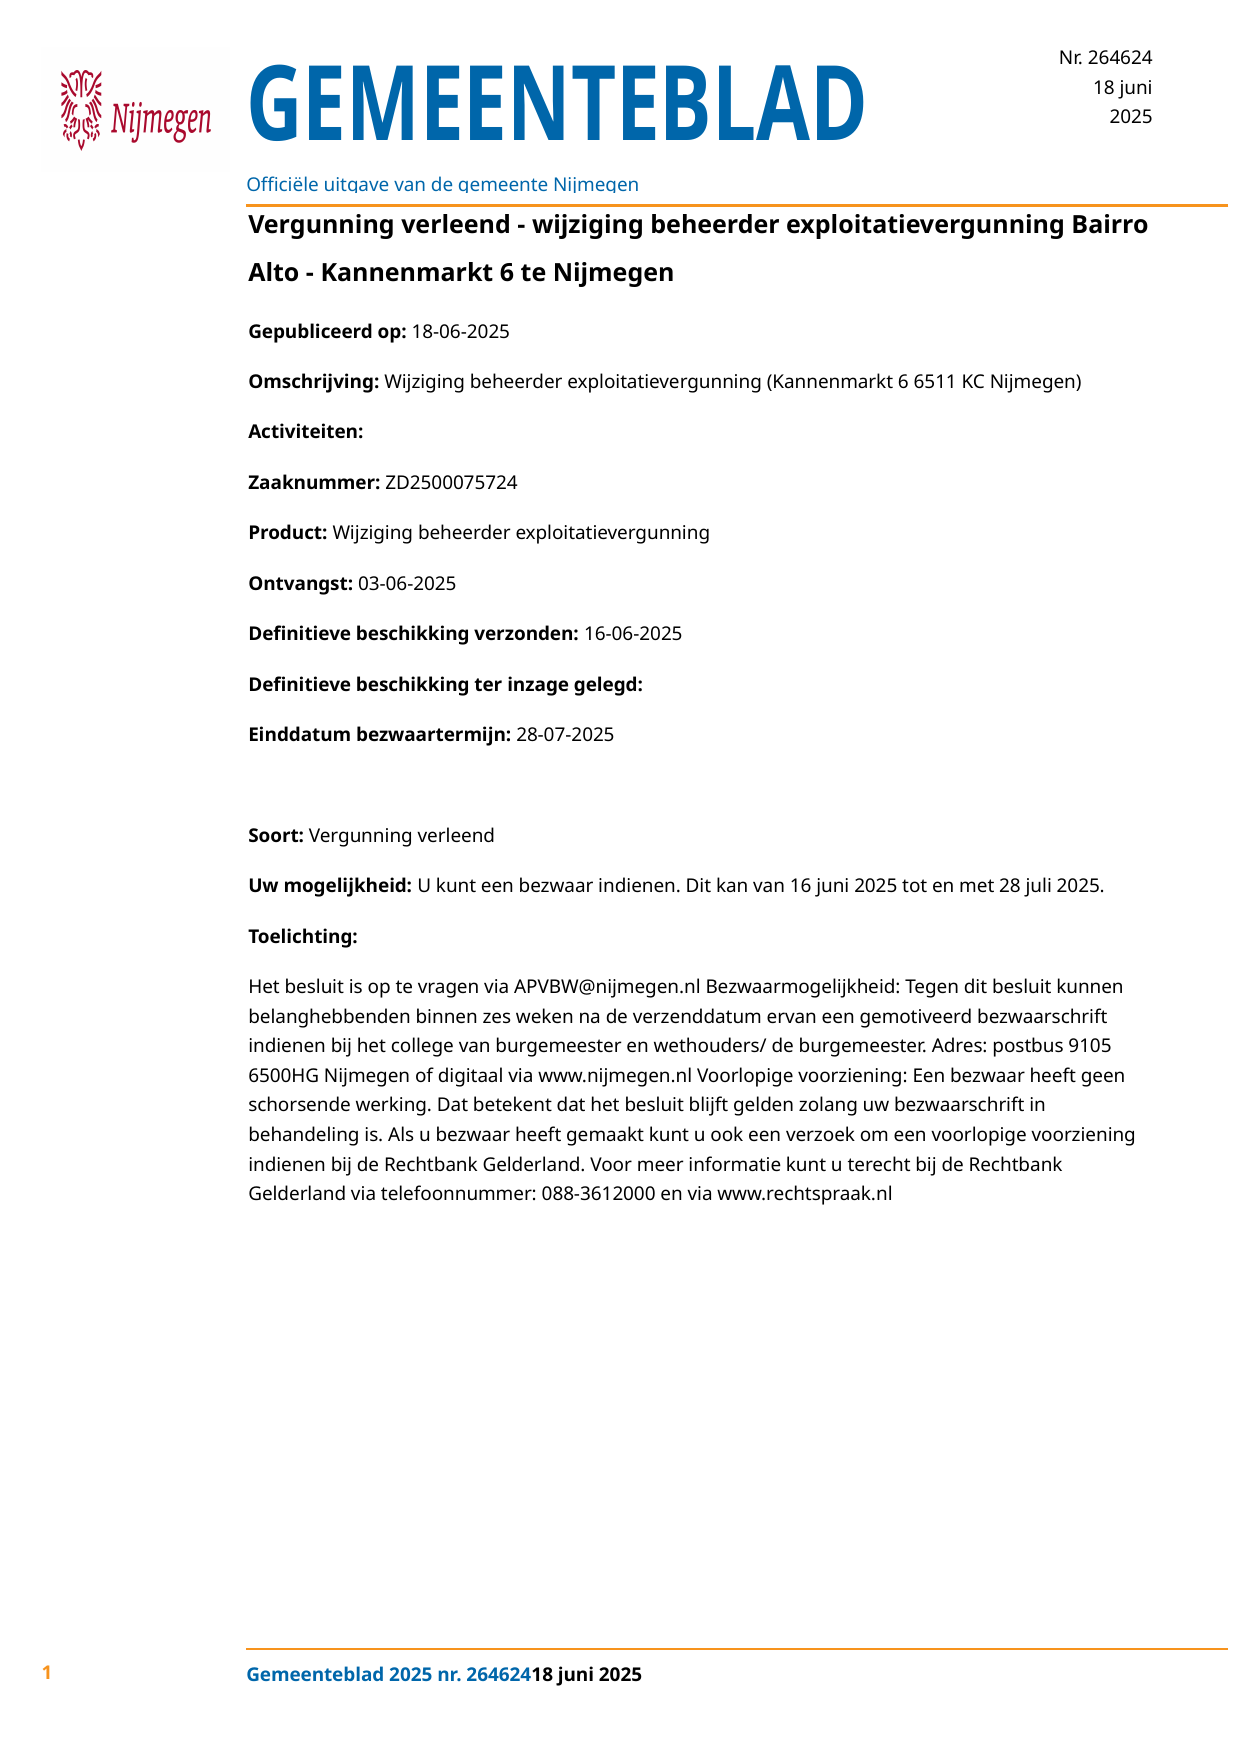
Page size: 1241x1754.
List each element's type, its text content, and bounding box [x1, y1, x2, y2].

text Definitieve beschikking verzonden: 16-06-2025 [248, 620, 1152, 646]
text Definitieve beschikking ter inzage gelegd: [248, 671, 1152, 697]
text Ontvangst: 03-06-2025 [248, 570, 1152, 596]
text Het besluit is op te vragen via APVBW@nijmegen.nl Bezwaarmogelijkheid: Tegen dit besluit kunnen belanghebbenden binnen zes weken na de verzenddatum ervan een gemotiveerd bezwaarschrift indienen bij het college van burgemeester en wethouders/ de burgemeester. Adres: postbus 9105 6500HG Nijmegen of digitaal via www.nijmegen.nl Voorlopige voorziening: Een bezwaar heeft geen schorsende werking. Dat betekent dat het besluit blijft gelden zolang uw bezwaarschrift in behandeling is. Als u bezwaar heeft gemaakt kunt u ook een verzoek om een voorlopige voorziening indienen bij de Rechtbank Gelderland. Voor meer informatie kunt u terecht bij de Rechtbank Gelderland via telefoonnummer: 088-3612000 en via www.rechtspraak.nl [248, 973, 1152, 1206]
text Uw mogelijkheid: U kunt een bezwaar indienen. Dit kan van 16 juni 2025 tot en met 28 juli 2025. [248, 872, 1152, 898]
text Soort: Vergunning verleend [248, 822, 1152, 848]
text Einddatum bezwaartermijn: 28-07-2025 [248, 721, 1152, 747]
text Gepubliceerd op: 18-06-2025 [248, 318, 1152, 344]
text Vergunning verleend - wijziging beheerder exploitatievergunning Bairro Alto - Kannenmarkt 6 te Nijmegen [248, 207, 1152, 288]
picture [41, 47, 231, 172]
text Product: Wijziging beheerder exploitatievergunning [248, 519, 1152, 545]
text Omschrijving: Wijziging beheerder exploitatievergunning (Kannenmarkt 6 6511 KC Nijmegen) [248, 368, 1152, 394]
text Activiteiten: [248, 419, 1152, 444]
text Toelichting: [248, 923, 1152, 949]
text Zaaknummer: ZD2500075724 [248, 469, 1152, 495]
